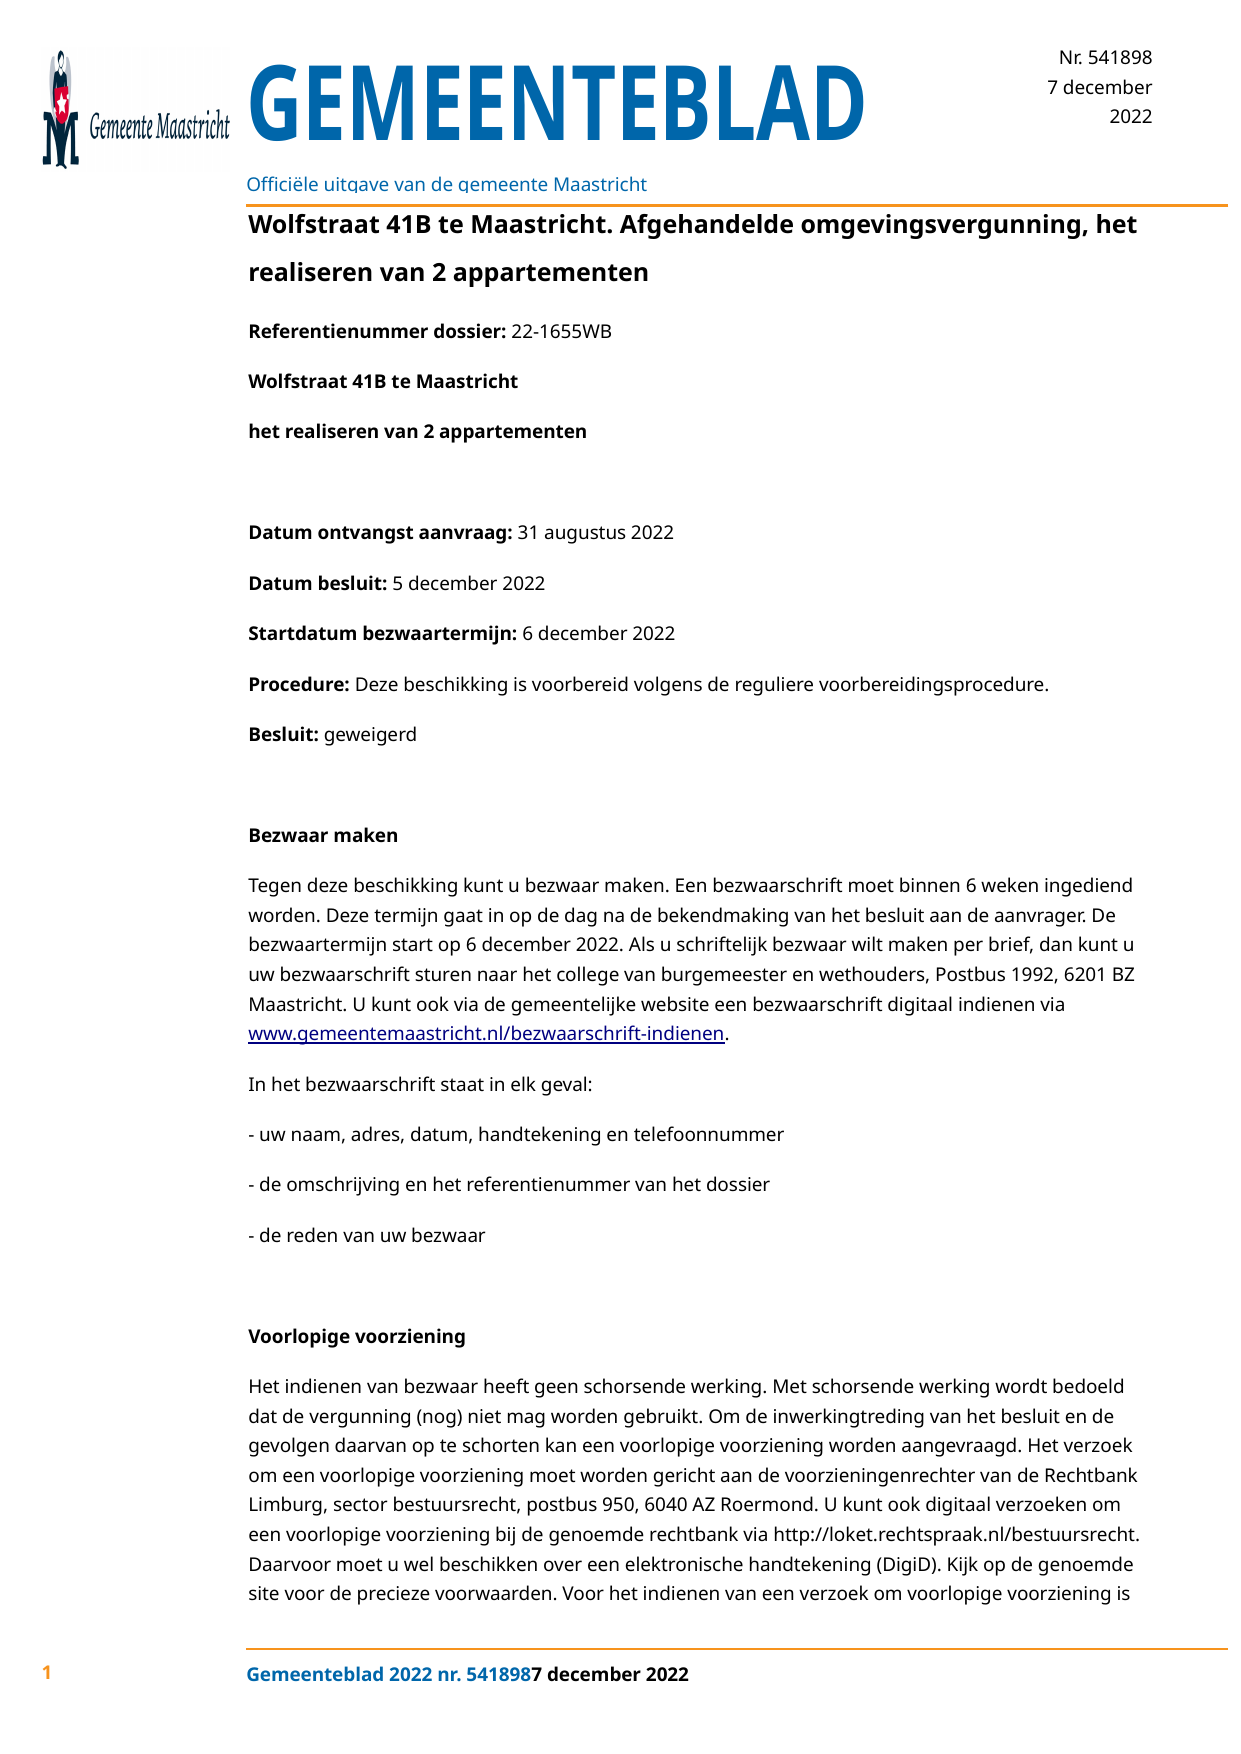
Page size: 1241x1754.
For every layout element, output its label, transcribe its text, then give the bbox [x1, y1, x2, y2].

text Voorlopige voorziening [248, 1323, 1152, 1349]
text Het indienen van bezwaar heeft geen schorsende werking. Met schorsende werking wordt bedoeld dat de vergunning (nog) niet mag worden gebruikt. Om de inwerkingtreding van het besluit en de gevolgen daarvan op te schorten kan een voorlopige voorziening worden aangevraagd. Het verzoek om een voorlopige voorziening moet worden gericht aan de voorzieningenrechter van de Rechtbank Limburg, sector bestuursrecht, postbus 950, 6040 AZ Roermond. U kunt ook digitaal verzoeken om een voorlopige voorziening bij de genoemde rechtbank via http://loket.rechtspraak.nl/bestuursrecht. Daarvoor moet u wel beschikken over een elektronische handtekening (DigiD). Kijk op de genoemde site voor de precieze voorwaarden. Voor het indienen van een verzoek om voorlopige voorziening is [248, 1373, 1152, 1606]
text Datum besluit: 5 december 2022 [248, 570, 1152, 596]
text Wolfstraat 41B te Maastricht [248, 368, 1152, 394]
text Besluit: geweigerd [248, 721, 1152, 747]
text Referentienummer dossier: 22-1655WB [248, 318, 1152, 344]
text - de reden van uw bezwaar [248, 1222, 1152, 1248]
picture [41, 47, 231, 172]
text het realiseren van 2 appartementen [248, 419, 1152, 444]
text Wolfstraat 41B te Maastricht. Afgehandelde omgevingsvergunning, het realiseren van 2 appartementen [248, 207, 1152, 288]
text Datum ontvangst aanvraag: 31 augustus 2022 [248, 519, 1152, 545]
text - de omschrijving en het referentienummer van het dossier [248, 1172, 1152, 1197]
text Procedure: Deze beschikking is voorbereid volgens de reguliere voorbereidingsprocedure. [248, 671, 1152, 697]
text Bezwaar maken [248, 822, 1152, 848]
text Startdatum bezwaartermijn: 6 december 2022 [248, 620, 1152, 646]
text In het bezwaarschrift staat in elk geval: [248, 1071, 1152, 1097]
text - uw naam, adres, datum, handtekening en telefoonnummer [248, 1121, 1152, 1147]
text Tegen deze beschikking kunt u bezwaar maken. Een bezwaarschrift moet binnen 6 weken ingediend worden. Deze termijn gaat in op de dag na de bekendmaking van het besluit aan de aanvrager. De bezwaartermijn start op 6 december 2022. Als u schriftelijk bezwaar wilt maken per brief, dan kunt u uw bezwaarschrift sturen naar het college van burgemeester en wethouders, Postbus 1992, 6201 BZ Maastricht. U kunt ook via de gemeentelijke website een bezwaarschrift digitaal indienen via www.gemeentemaastricht.nl/bezwaarschrift-indienen. [248, 872, 1152, 1046]
